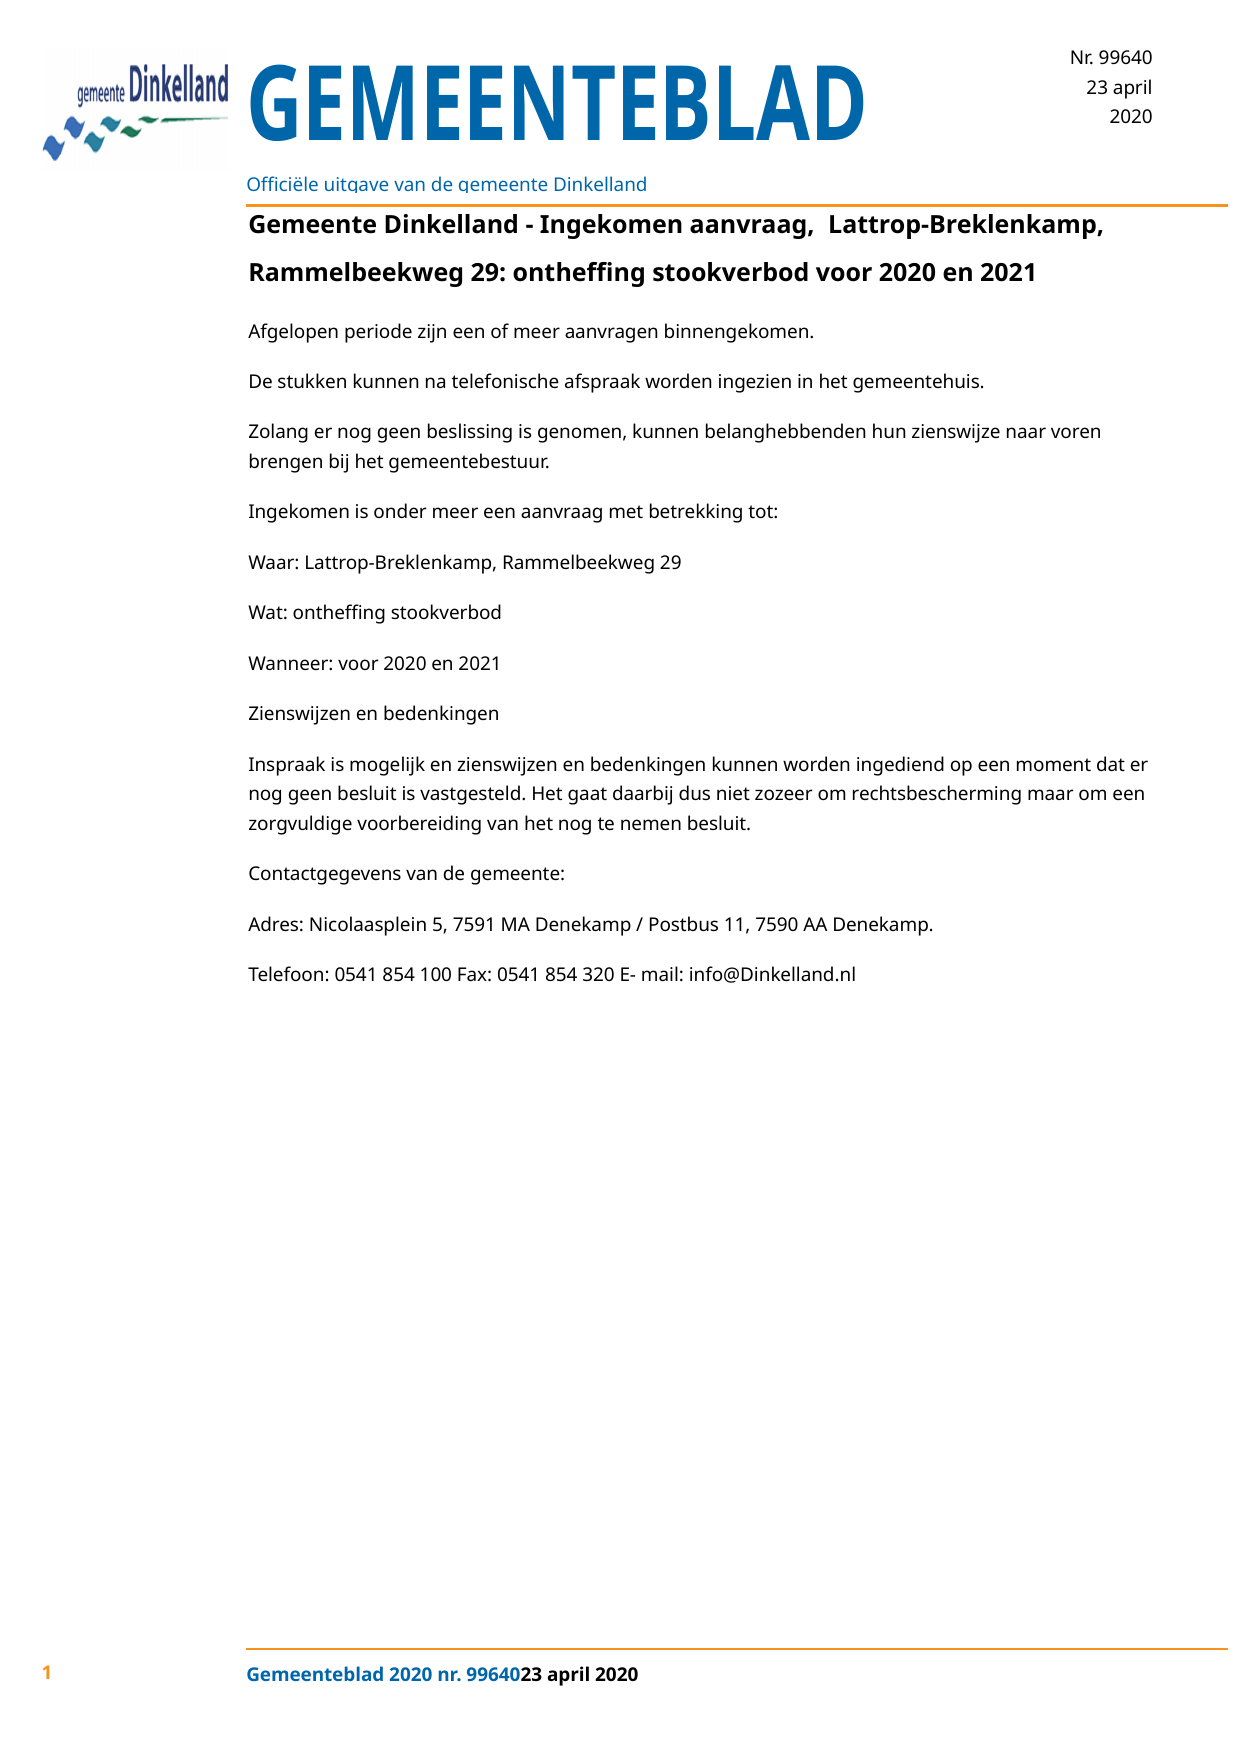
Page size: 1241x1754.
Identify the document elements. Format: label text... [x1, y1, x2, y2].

text De stukken kunnen na telefonische afspraak worden ingezien in het gemeentehuis. [248, 368, 1152, 394]
text Telefoon: 0541 854 100 Fax: 0541 854 320 E- mail: info@Dinkelland.nl [248, 961, 1152, 987]
text Adres: Nicolaasplein 5, 7591 MA Denekamp / Postbus 11, 7590 AA Denekamp. [248, 911, 1152, 937]
text Wanneer: voor 2020 en 2021 [248, 650, 1152, 676]
picture [41, 47, 231, 172]
text Afgelopen periode zijn een of meer aanvragen binnengekomen. [248, 318, 1152, 344]
text Contactgegevens van de gemeente: [248, 860, 1152, 886]
text Ingekomen is onder meer een aanvraag met betrekking tot: [248, 499, 1152, 524]
text Inspraak is mogelijk en zienswijzen en bedenkingen kunnen worden ingediend op een moment dat er nog geen besluit is vastgesteld. Het gaat daarbij dus niet zozeer om rechtsbescherming maar om een zorgvuldige voorbereiding van het nog te nemen besluit. [248, 751, 1152, 836]
text Wat: ontheffing stookverbod [248, 599, 1152, 625]
text Gemeente Dinkelland - Ingekomen aanvraag, Lattrop-Breklenkamp, Rammelbeekweg 29: ontheffing stookverbod voor 2020 en 2021 [248, 207, 1152, 288]
text Zienswijzen en bedenkingen [248, 700, 1152, 726]
text Zolang er nog geen beslissing is genomen, kunnen belanghebbenden hun zienswijze naar voren brengen bij het gemeentebestuur. [248, 419, 1152, 474]
text Waar: Lattrop-Breklenkamp, Rammelbeekweg 29 [248, 549, 1152, 575]
